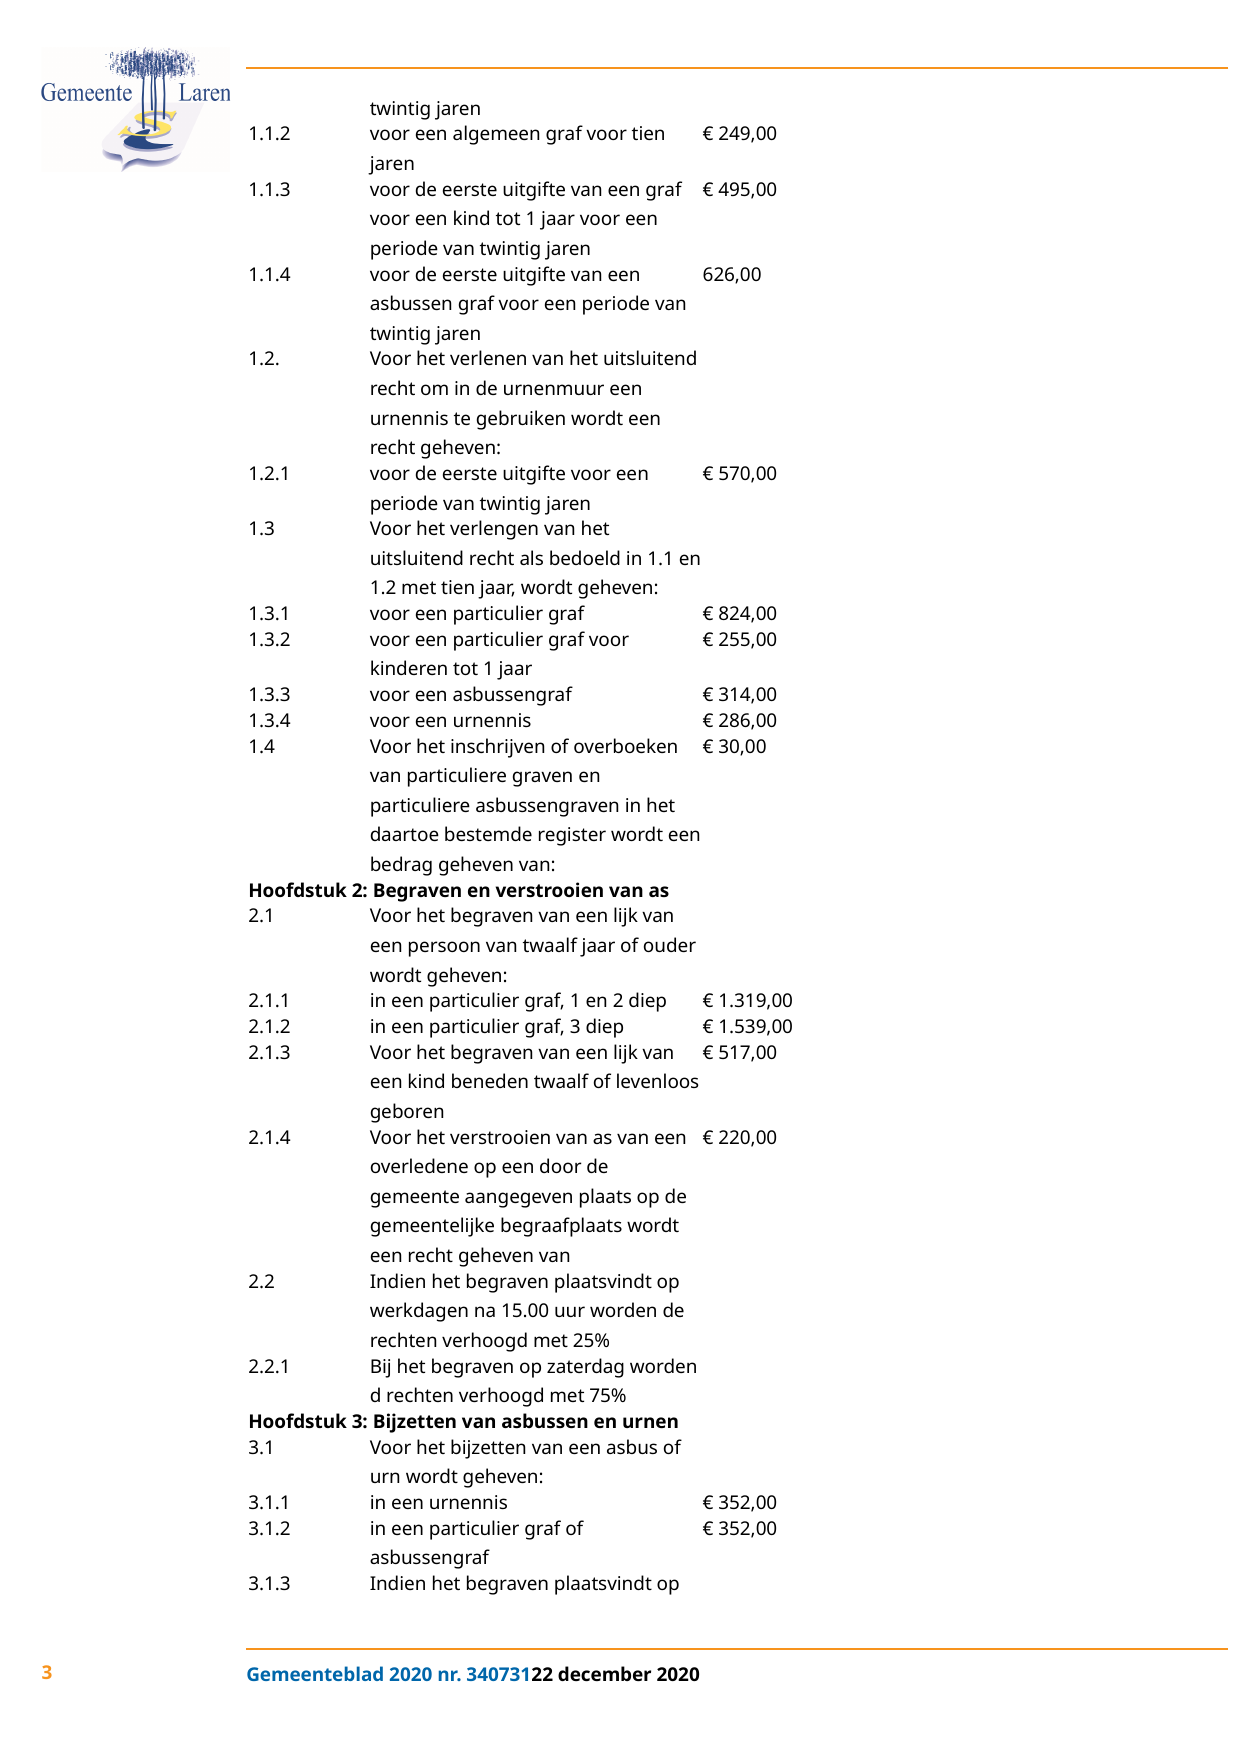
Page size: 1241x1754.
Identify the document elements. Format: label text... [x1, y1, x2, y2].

table_cell 3.1.1 [248, 1489, 369, 1515]
table_cell 2.1.4 [248, 1124, 369, 1268]
table_cell voor de eerste uitgifte van een graf voor een kind tot 1 jaar voor een periode van twintig jaren [370, 176, 702, 261]
table_cell 3.1.2 [248, 1515, 369, 1570]
table_cell Voor het verstrooien van as van een overledene op een door de gemeente aangegeven plaats op de gemeentelijke begraafplaats wordt een recht geheven van [370, 1124, 702, 1268]
table_cell Voor het begraven van een lijk van een kind beneden twaalf of levenloos geboren [370, 1039, 702, 1124]
table_cell 3.1 [248, 1434, 369, 1489]
table_cell 1.2.1 [248, 460, 369, 515]
table_cell 1.1.2 [248, 121, 369, 176]
table_cell voor de eerste uitgifte voor een periode van twintig jaren [370, 460, 702, 515]
table_cell 1.2. [248, 346, 369, 460]
table_cell voor een algemeen graf voor tien jaren [370, 121, 702, 176]
table_cell 2.1.2 [248, 1013, 369, 1039]
table_cell 3.1.3 [248, 1570, 369, 1596]
table_cell 2.1 [248, 903, 369, 987]
table_cell [703, 95, 824, 121]
table_cell € 352,00 [703, 1489, 824, 1515]
table_cell Bij het begraven op zaterdag worden d rechten verhoogd met 75% [370, 1353, 702, 1408]
table_cell [703, 1570, 824, 1596]
table_cell 1.1.3 [248, 176, 369, 261]
table_cell € 352,00 [703, 1515, 824, 1570]
table_cell € 517,00 [703, 1039, 824, 1124]
table_cell € 30,00 [703, 733, 824, 877]
table_cell € 1.539,00 [703, 1013, 824, 1039]
table_cell [703, 1268, 824, 1353]
table_cell Voor het verlenen van het uitsluitend recht om in de urnenmuur een urnennis te gebruiken wordt een recht geheven: [370, 346, 702, 460]
table_cell € 495,00 [703, 176, 824, 261]
table_cell Indien het begraven plaatsvindt op werkdagen na 15.00 uur worden de rechten verhoogd met 25% [370, 1268, 702, 1353]
table_cell [703, 346, 824, 460]
table_cell Hoofdstuk 2: Begraven en verstrooien van as [248, 877, 824, 903]
table_cell voor een urnennis [370, 707, 702, 733]
table_cell [703, 903, 824, 987]
table_cell twintig jaren [370, 95, 702, 121]
table_cell € 824,00 [703, 600, 824, 626]
table_cell voor een particulier graf voor kinderen tot 1 jaar [370, 626, 702, 681]
picture [41, 47, 231, 172]
table_cell 2.2.1 [248, 1353, 369, 1408]
table_cell 2.1.3 [248, 1039, 369, 1124]
table_cell 1.3.2 [248, 626, 369, 681]
table_cell [703, 515, 824, 600]
table_cell 2.2 [248, 1268, 369, 1353]
table_cell € 570,00 [703, 460, 824, 515]
table_cell Voor het bijzetten van een asbus of urn wordt geheven: [370, 1434, 702, 1489]
table_cell in een particulier graf of asbussengraf [370, 1515, 702, 1570]
table_cell € 220,00 [703, 1124, 824, 1268]
table_cell 626,00 [703, 261, 824, 346]
table_cell voor de eerste uitgifte van een asbussen graf voor een periode van twintig jaren [370, 261, 702, 346]
table_cell in een particulier graf, 1 en 2 diep [370, 988, 702, 1013]
table_cell [703, 1434, 824, 1489]
table_cell 1.3.1 [248, 600, 369, 626]
table_cell Indien het begraven plaatsvindt op [370, 1570, 702, 1596]
table_cell 2.1.1 [248, 988, 369, 1013]
table_cell 1.1.4 [248, 261, 369, 346]
table_cell € 255,00 [703, 626, 824, 681]
table_cell 1.4 [248, 733, 369, 877]
table_cell 1.3.4 [248, 707, 369, 733]
table_cell [248, 95, 369, 121]
table_cell 1.3.3 [248, 681, 369, 707]
table_cell € 314,00 [703, 681, 824, 707]
table_cell Voor het verlengen van het uitsluitend recht als bedoeld in 1.1 en 1.2 met tien jaar, wordt geheven: [370, 515, 702, 600]
table_cell € 249,00 [703, 121, 824, 176]
table_cell Voor het begraven van een lijk van een persoon van twaalf jaar of ouder wordt geheven: [370, 903, 702, 987]
table_cell € 286,00 [703, 707, 824, 733]
table_cell in een urnennis [370, 1489, 702, 1515]
table_cell [824, 877, 1152, 903]
table_cell voor een asbussengraf [370, 681, 702, 707]
table_cell Hoofdstuk 3: Bijzetten van asbussen en urnen [248, 1408, 824, 1434]
table_cell € 1.319,00 [703, 988, 824, 1013]
table_cell voor een particulier graf [370, 600, 702, 626]
table_cell Voor het inschrijven of overboeken van particuliere graven en particuliere asbussengraven in het daartoe bestemde register wordt een bedrag geheven van: [370, 733, 702, 877]
table_cell [703, 1353, 824, 1408]
table_cell in een particulier graf, 3 diep [370, 1013, 702, 1039]
table_cell 1.3 [248, 515, 369, 600]
